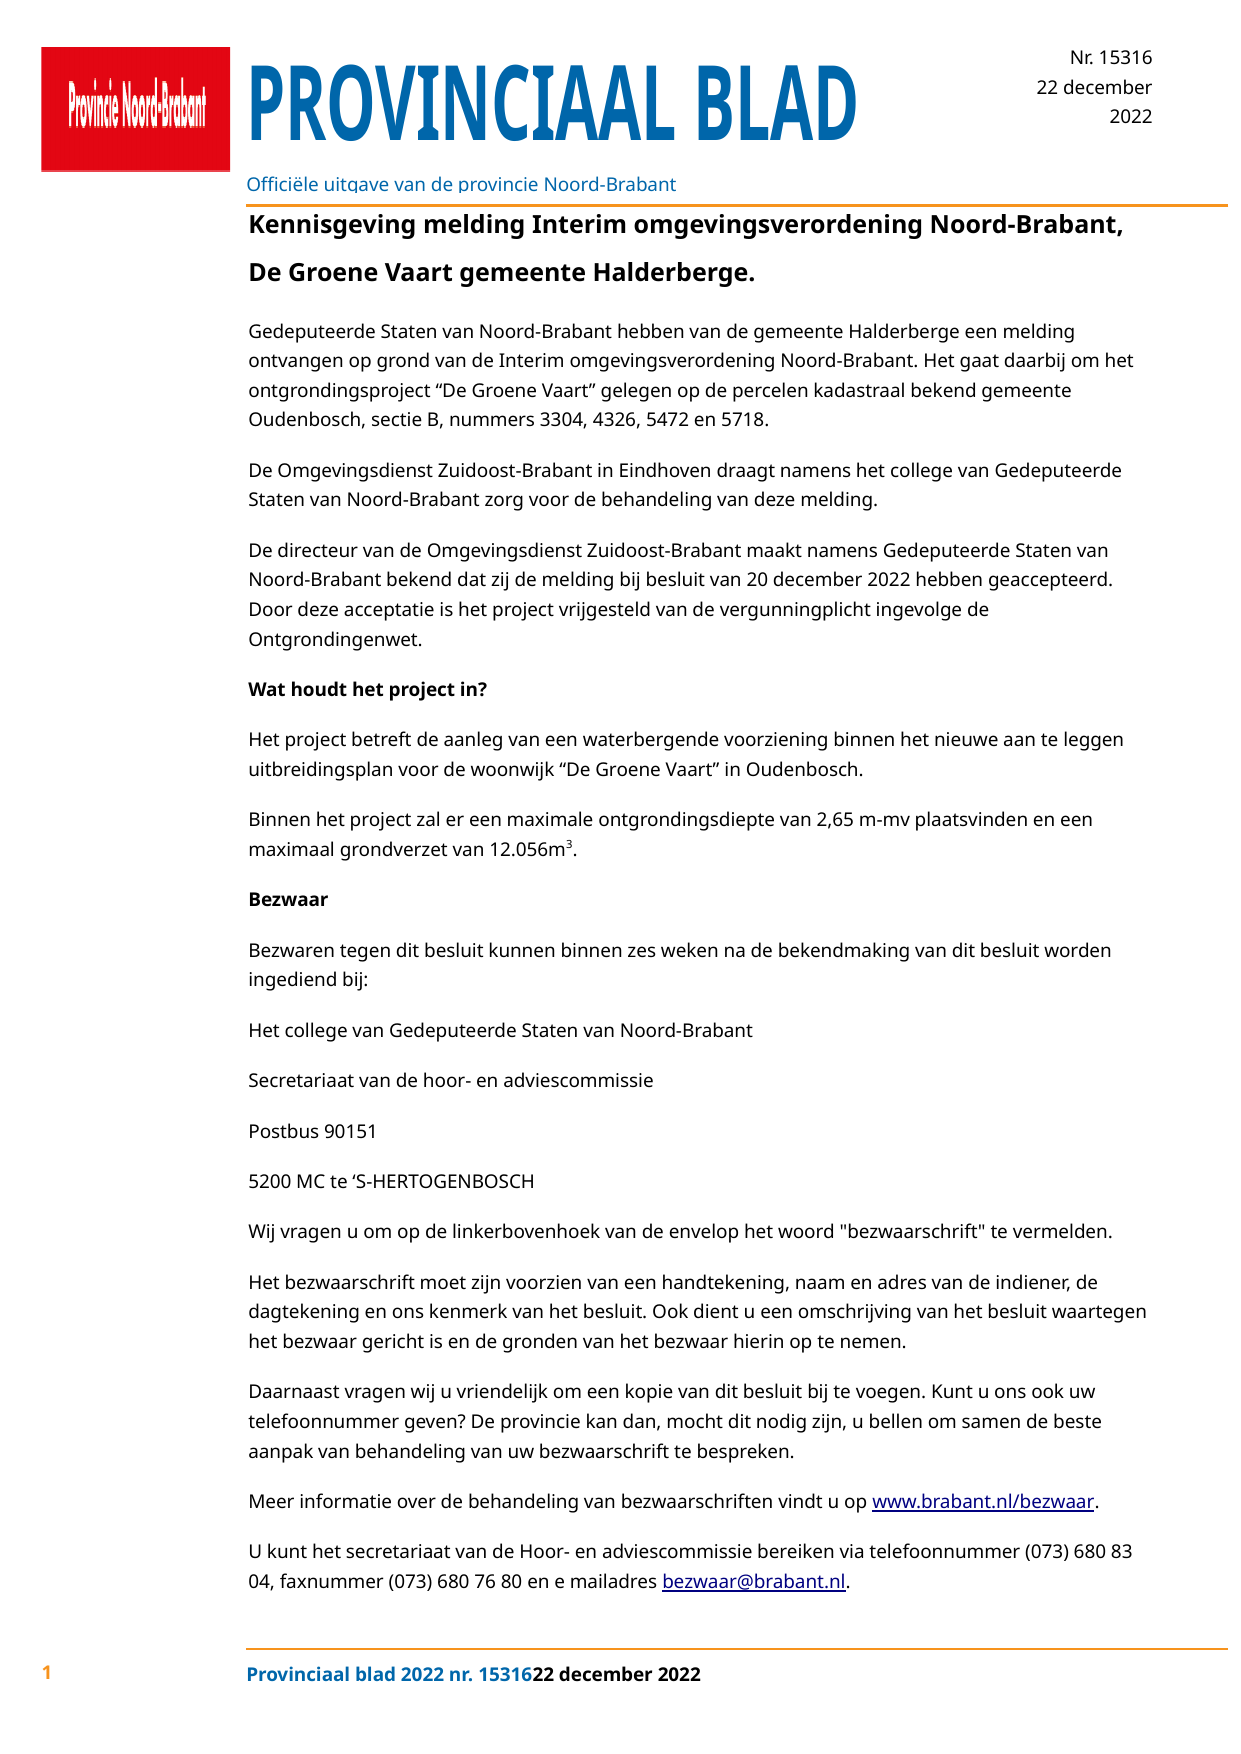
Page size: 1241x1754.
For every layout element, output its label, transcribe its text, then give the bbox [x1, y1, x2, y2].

text Binnen het project zal er een maximale ontgrondingsdiepte van 2,65 m-mv plaatsvinden en een maximaal grondverzet van 12.056m3. [248, 807, 1152, 862]
text Het project betreft de aanleg van een waterbergende voorziening binnen het nieuwe aan te leggen uitbreidingsplan voor de woonwijk “De Groene Vaart” in Oudenbosch. [248, 727, 1152, 782]
text Secretariaat van de hoor- en adviescommissie [248, 1067, 1152, 1093]
picture [41, 47, 231, 172]
text Postbus 90151 [248, 1118, 1152, 1144]
text De directeur van de Omgevingsdienst Zuidoost-Brabant maakt namens Gedeputeerde Staten van Noord-Brabant bekend dat zij de melding bij besluit van 20 december 2022 hebben geaccepteerd. Door deze acceptatie is het project vrijgesteld van de vergunningplicht ingevolge de Ontgrondingenwet. [248, 537, 1152, 652]
text Wij vragen u om op de linkerbovenhoek van de envelop het woord "bezwaarschrift" te vermelden. [248, 1219, 1152, 1244]
text Gedeputeerde Staten van Noord-Brabant hebben van de gemeente Halderberge een melding ontvangen op grond van de Interim omgevingsverordening Noord-Brabant. Het gaat daarbij om het ontgrondingsproject “De Groene Vaart” gelegen op de percelen kadastraal bekend gemeente Oudenbosch, sectie B, nummers 3304, 4326, 5472 en 5718. [248, 318, 1152, 432]
text U kunt het secretariaat van de Hoor- en adviescommissie bereiken via telefoonnummer (073) 680 83 04, faxnummer (073) 680 76 80 en e mailadres bezwaar@brabant.nl. [248, 1539, 1152, 1594]
text Kennisgeving melding Interim omgevingsverordening Noord-Brabant, De Groene Vaart gemeente Halderberge. [248, 207, 1152, 288]
text 5200 MC te ‘S‑HERTOGENBOSCH [248, 1168, 1152, 1194]
text Bezwaar [248, 887, 1152, 912]
text De Omgevingsdienst Zuidoost-Brabant in Eindhoven draagt namens het college van Gedeputeerde Staten van Noord-Brabant zorg voor de behandeling van deze melding. [248, 457, 1152, 512]
text Meer informatie over de behandeling van bezwaarschriften vindt u op www.brabant.nl/bezwaar. [248, 1488, 1152, 1514]
text Daarnaast vragen wij u vriendelijk om een kopie van dit besluit bij te voegen. Kunt u ons ook uw telefoonnummer geven? De provincie kan dan, mocht dit nodig zijn, u bellen om samen de beste aanpak van behandeling van uw bezwaarschrift te bespreken. [248, 1379, 1152, 1464]
text Het bezwaarschrift moet zijn voorzien van een handtekening, naam en adres van de indiener, de dagtekening en ons kenmerk van het besluit. Ook dient u een omschrijving van het besluit waartegen het bezwaar gericht is en de gronden van het bezwaar hierin op te nemen. [248, 1269, 1152, 1354]
text Het college van Gedeputeerde Staten van Noord-Brabant [248, 1017, 1152, 1043]
text Bezwaren tegen dit besluit kunnen binnen zes weken na de bekendmaking van dit besluit worden ingediend bij: [248, 937, 1152, 992]
text Wat houdt het project in? [248, 676, 1152, 702]
